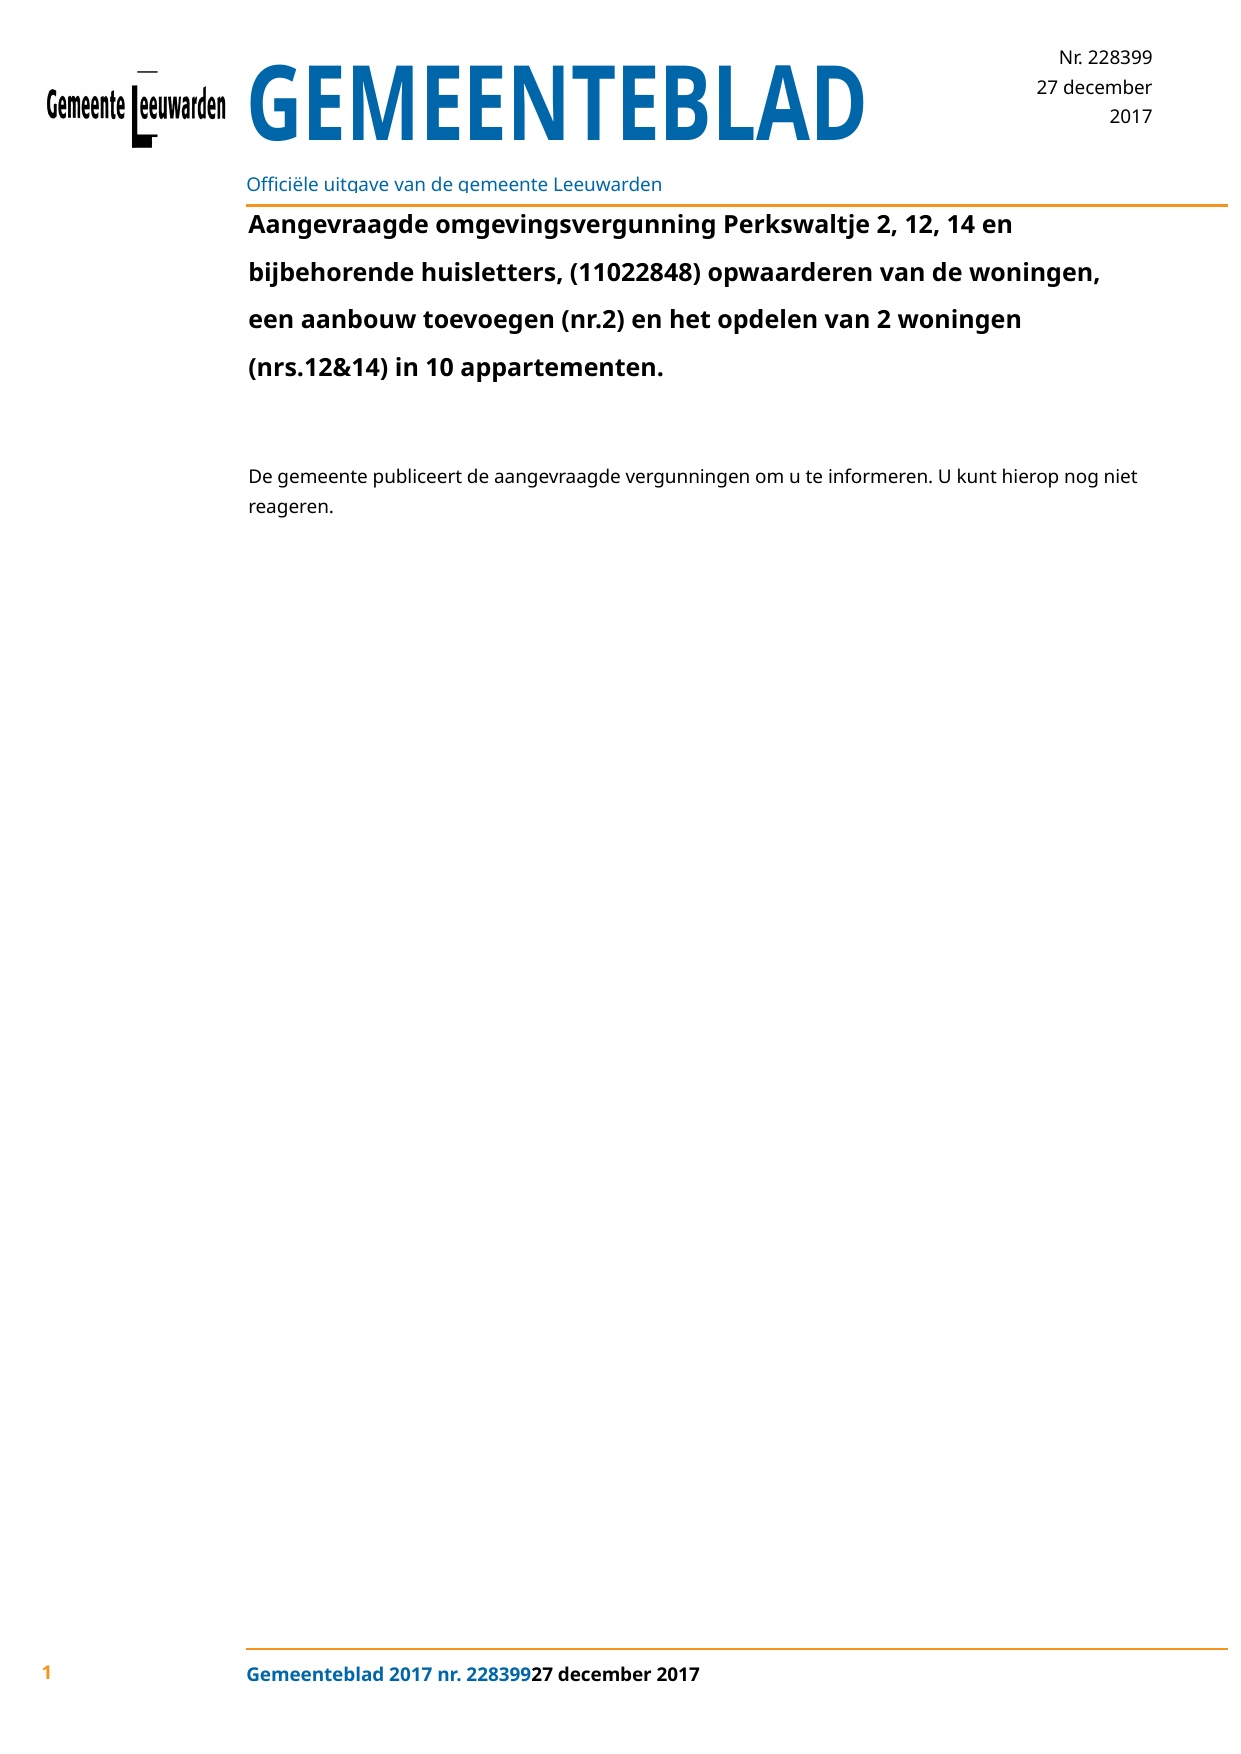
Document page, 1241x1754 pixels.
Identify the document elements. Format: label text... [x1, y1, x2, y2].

picture [41, 47, 231, 172]
text Aangevraagde omgevingsvergunning Perkswaltje 2, 12, 14 en bijbehorende huisletters, (11022848) opwaarderen van de woningen, een aanbouw toevoegen (nr.2) en het opdelen van 2 woningen (nrs.12&14) in 10 appartementen. [248, 207, 1152, 384]
text De gemeente publiceert de aangevraagde vergunningen om u te informeren. U kunt hierop nog niet reageren. [248, 463, 1152, 519]
